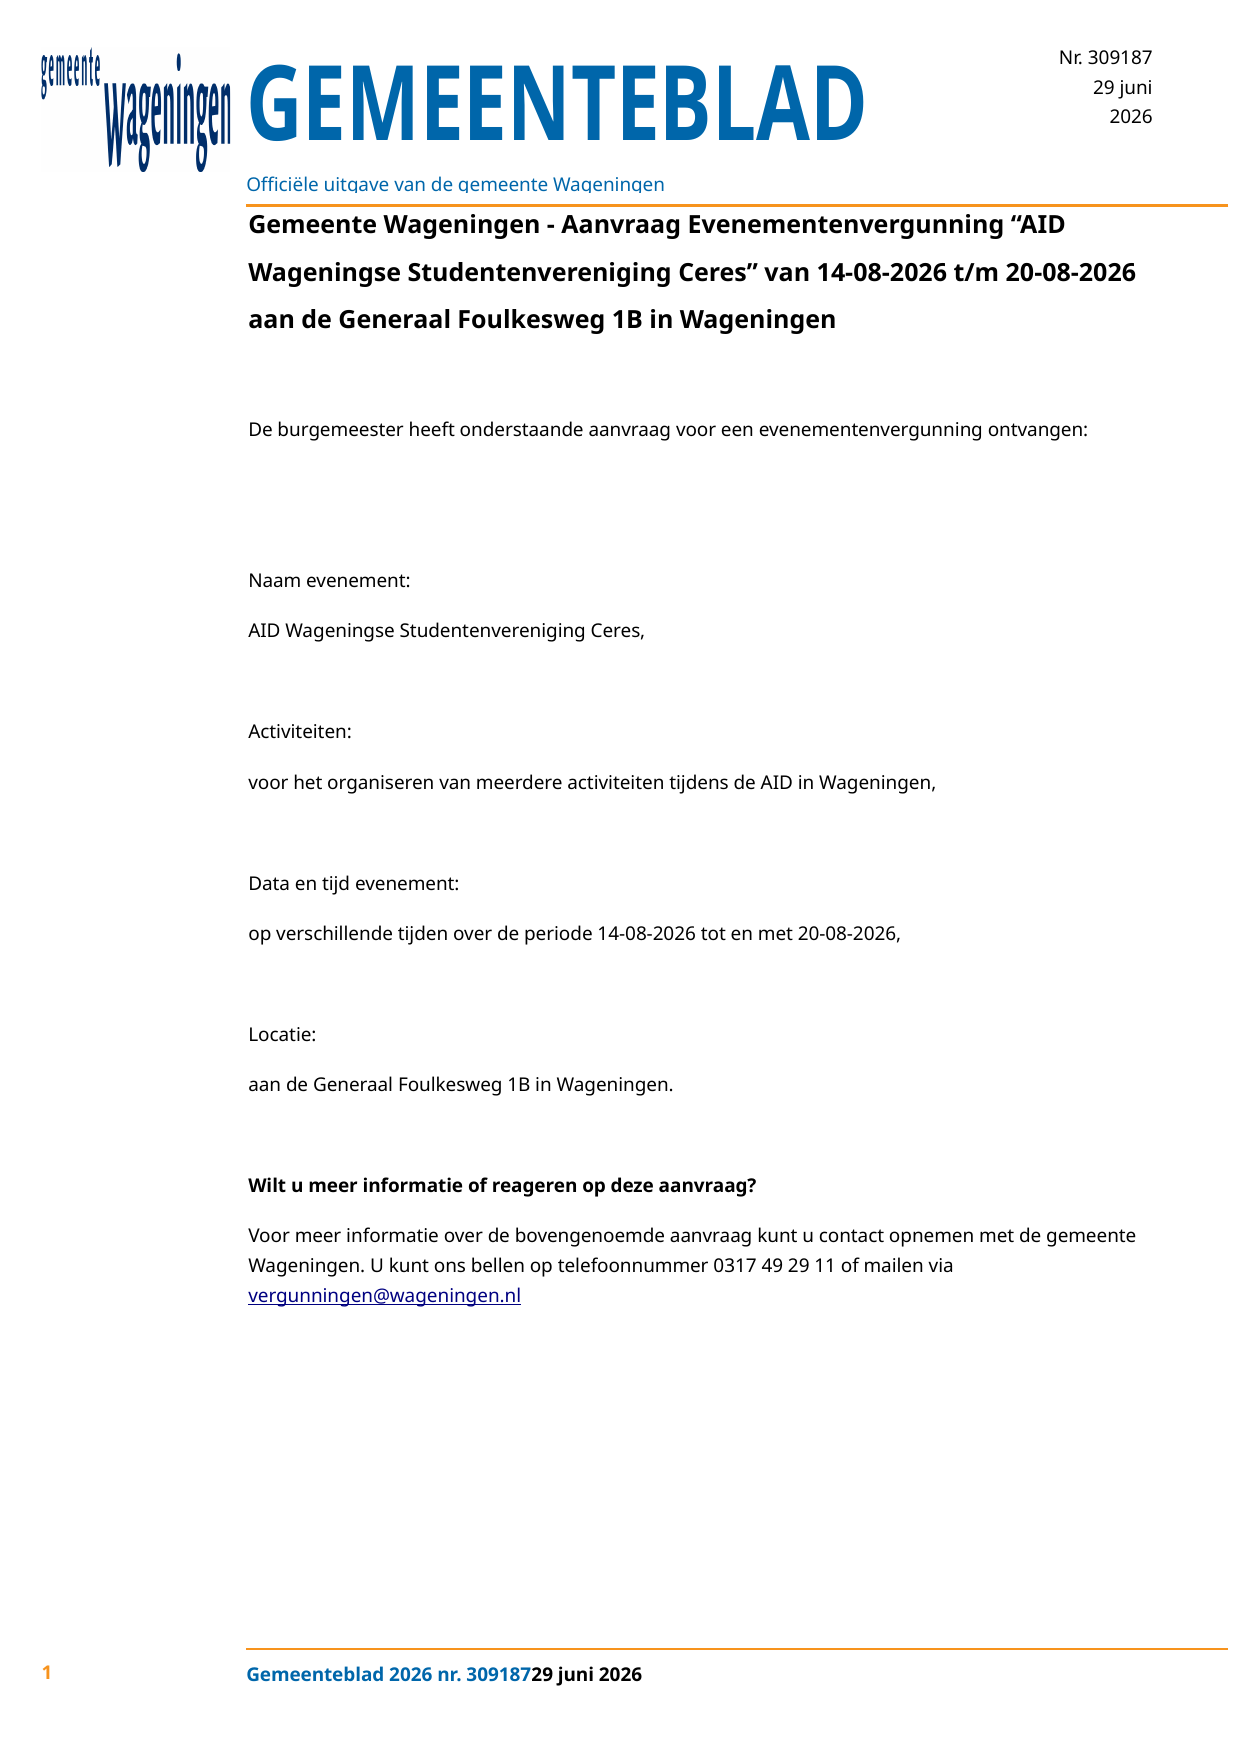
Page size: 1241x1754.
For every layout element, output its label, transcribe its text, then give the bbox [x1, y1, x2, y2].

picture [41, 47, 231, 172]
text Naam evenement: [248, 567, 1152, 593]
text Gemeente Wageningen - Aanvraag Evenementenvergunning “AID Wageningse Studentenvereniging Ceres” van 14-08-2026 t/m 20-08-2026 aan de Generaal Foulkesweg 1B in Wageningen [248, 207, 1152, 336]
text op verschillende tijden over de periode 14-08-2026 tot en met 20-08-2026, [248, 920, 1152, 946]
text Activiteiten: [248, 718, 1152, 744]
text AID Wageningse Studentenvereniging Ceres, [248, 618, 1152, 643]
text Wilt u meer informatie of reageren op deze aanvraag? [248, 1172, 1152, 1198]
text Voor meer informatie over de bovengenoemde aanvraag kunt u contact opnemen met de gemeente Wageningen. U kunt ons bellen op telefoonnummer 0317 49 29 11 of mailen via vergunningen@wageningen.nl [248, 1223, 1152, 1307]
text De burgemeester heeft onderstaande aanvraag voor een evenementenvergunning ontvangen: [248, 416, 1152, 442]
text aan de Generaal Foulkesweg 1B in Wageningen. [248, 1071, 1152, 1097]
text Locatie: [248, 1021, 1152, 1047]
text Data en tijd evenement: [248, 870, 1152, 895]
text voor het organiseren van meerdere activiteiten tijdens de AID in Wageningen, [248, 769, 1152, 794]
